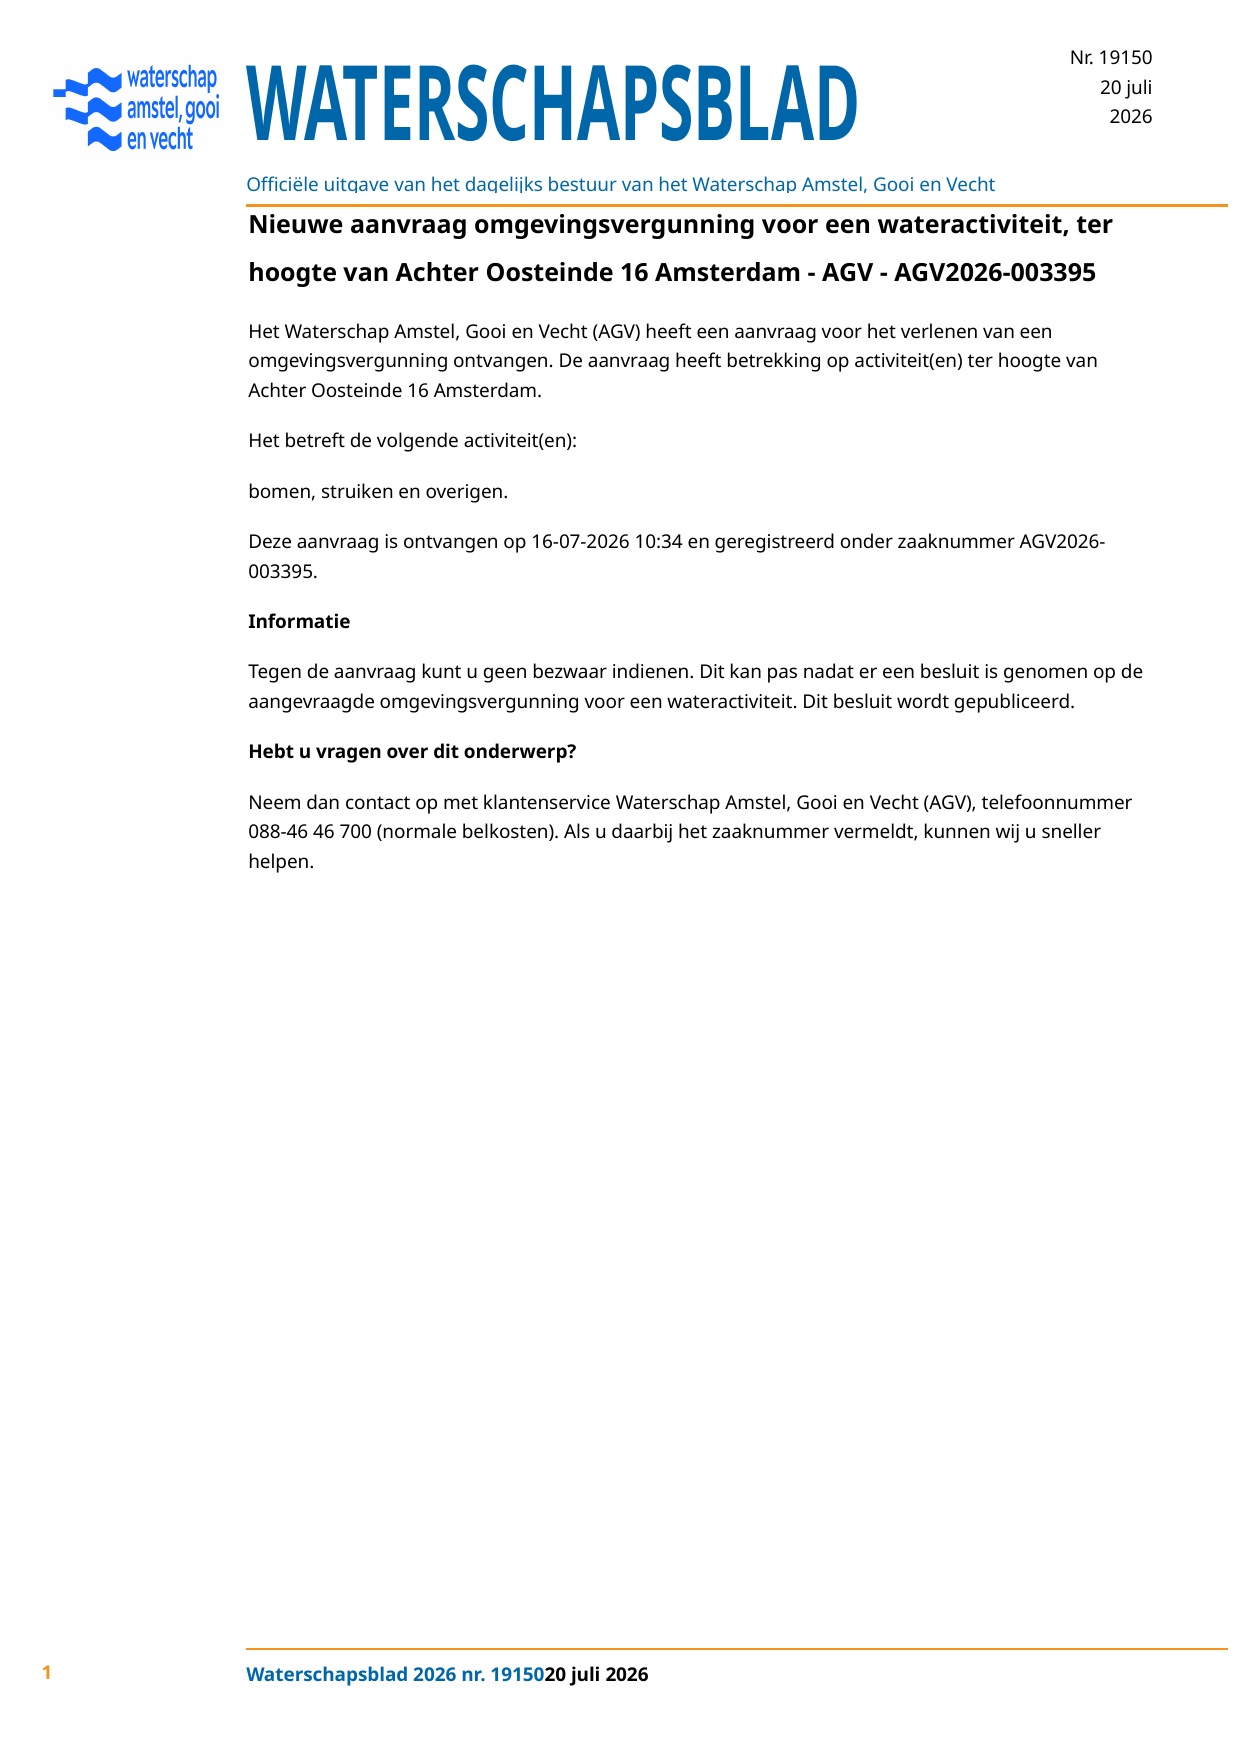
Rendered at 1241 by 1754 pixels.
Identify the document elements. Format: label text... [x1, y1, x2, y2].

text bomen, struiken en overigen. [248, 478, 1152, 504]
text Informatie [248, 608, 1152, 634]
text Deze aanvraag is ontvangen op 16-07-2026 10:34 en geregistreerd onder zaaknummer AGV2026-003395. [248, 528, 1152, 584]
text Hebt u vragen over dit onderwerp? [248, 739, 1152, 764]
text Het betreft de volgende activiteit(en): [248, 427, 1152, 453]
text Nieuwe aanvraag omgevingsvergunning voor een wateractiviteit, ter hoogte van Achter Oosteinde 16 Amsterdam - AGV - AGV2026-003395 [248, 207, 1152, 288]
text Tegen de aanvraag kunt u geen bezwaar indienen. Dit kan pas nadat er een besluit is genomen op de aangevraagde omgevingsvergunning voor een wateractiviteit. Dit besluit wordt gepubliceerd. [248, 659, 1152, 714]
picture [41, 47, 231, 172]
text Het Waterschap Amstel, Gooi en Vecht (AGV) heeft een aanvraag voor het verlenen van een omgevingsvergunning ontvangen. De aanvraag heeft betrekking op activiteit(en) ter hoogte van Achter Oosteinde 16 Amsterdam. [248, 318, 1152, 403]
text Neem dan contact op met klantenservice Waterschap Amstel, Gooi en Vecht (AGV), telefoonnummer 088-46 46 700 (normale belkosten). Als u daarbij het zaaknummer vermeldt, kunnen wij u sneller helpen. [248, 789, 1152, 874]
